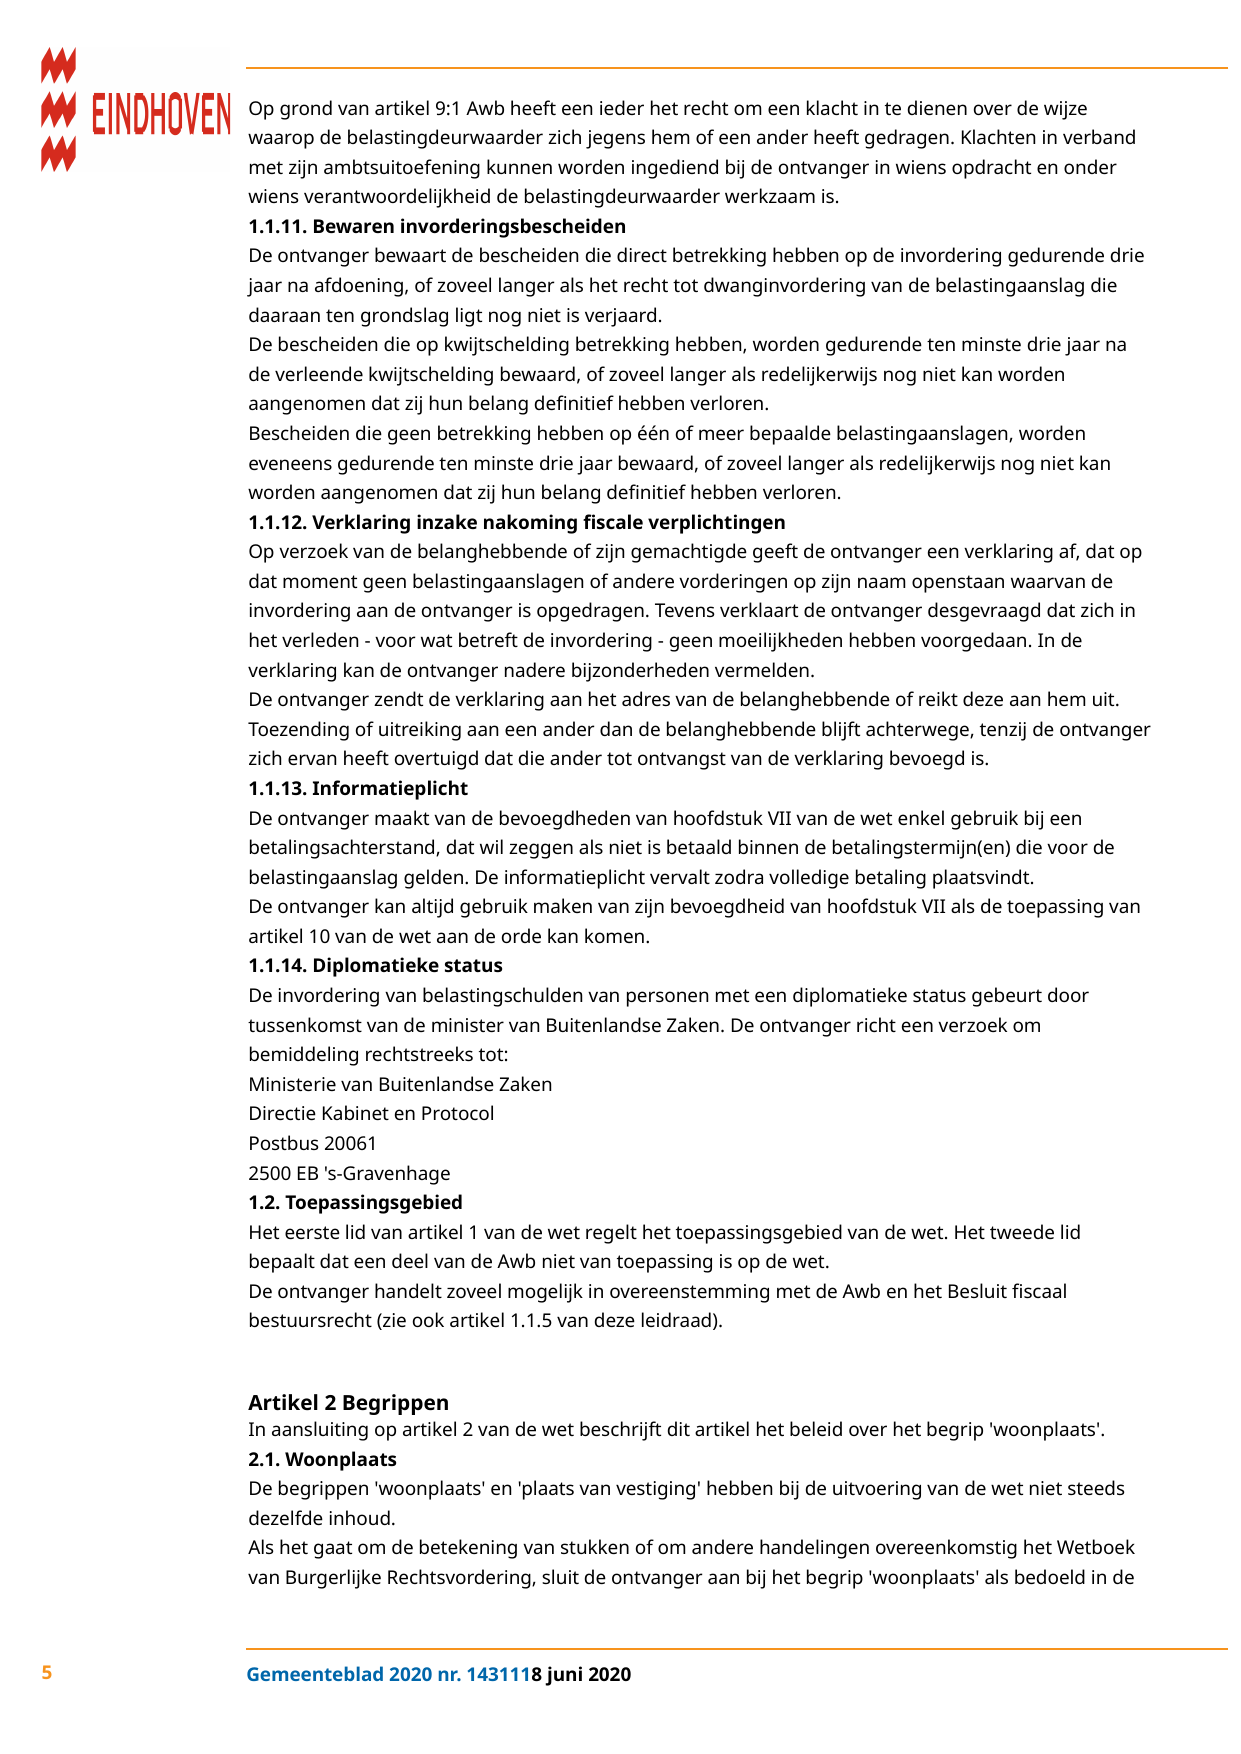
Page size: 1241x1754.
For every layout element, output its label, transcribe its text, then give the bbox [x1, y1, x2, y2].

text De invordering van belastingschulden van personen met een diplomatieke status gebeurt door tussenkomst van de minister van Buitenlandse Zaken. De ontvanger richt een verzoek om bemiddeling rechtstreeks tot: [248, 982, 1152, 1067]
text 1.2. Toepassingsgebied [248, 1189, 1152, 1215]
picture [41, 47, 231, 172]
text 1.1.13. Informatieplicht [248, 775, 1152, 801]
text In aansluiting op artikel 2 van de wet beschrijft dit artikel het beleid over het begrip 'woonplaats'. [248, 1416, 1152, 1442]
text Als het gaat om de betekening van stukken of om andere handelingen overeenkomstig het Wetboek van Burgerlijke Rechtsvordering, sluit de ontvanger aan bij het begrip 'woonplaats' als bedoeld in de [248, 1534, 1152, 1590]
text Directie Kabinet en Protocol [248, 1101, 1152, 1126]
text Postbus 20061 [248, 1130, 1152, 1156]
text 2.1. Woonplaats [248, 1446, 1152, 1471]
text De ontvanger zendt de verklaring aan het adres van de belanghebbende of reikt deze aan hem uit. Toezending of uitreiking aan een ander dan de belanghebbende blijft achterwege, tenzij de ontvanger zich ervan heeft overtuigd dat die ander tot ontvangst van de verklaring bevoegd is. [248, 686, 1152, 771]
text De ontvanger bewaart de bescheiden die direct betrekking hebben op de invordering gedurende drie jaar na afdoening, of zoveel langer als het recht tot dwanginvordering van de belastingaanslag die daaraan ten grondslag ligt nog niet is verjaard. [248, 243, 1152, 328]
text Op verzoek van de belanghebbende of zijn gemachtigde geeft de ontvanger een verklaring af, dat op dat moment geen belastingaanslagen of andere vorderingen op zijn naam openstaan waarvan de invordering aan de ontvanger is opgedragen. Tevens verklaart de ontvanger desgevraagd dat zich in het verleden - voor wat betreft de invordering - geen moeilijkheden hebben voorgedaan. In de verklaring kan de ontvanger nadere bijzonderheden vermelden. [248, 538, 1152, 683]
text 1.1.11. Bewaren invorderingsbescheiden [248, 213, 1152, 239]
text De bescheiden die op kwijtschelding betrekking hebben, worden gedurende ten minste drie jaar na de verleende kwijtschelding bewaard, of zoveel langer als redelijkerwijs nog niet kan worden aangenomen dat zij hun belang definitief hebben verloren. [248, 331, 1152, 416]
text De begrippen 'woonplaats' en 'plaats van vestiging' hebben bij de uitvoering van de wet niet steeds dezelfde inhoud. [248, 1475, 1152, 1531]
text Ministerie van Buitenlandse Zaken [248, 1071, 1152, 1097]
text De ontvanger kan altijd gebruik maken van zijn bevoegdheid van hoofdstuk VII als de toepassing van artikel 10 van de wet aan de orde kan komen. [248, 893, 1152, 949]
text 1.1.14. Diplomatieke status [248, 953, 1152, 978]
text 2500 EB 's-Gravenhage [248, 1160, 1152, 1186]
text Artikel 2 Begrippen [248, 1388, 1152, 1416]
text De ontvanger handelt zoveel mogelijk in overeenstemming met de Awb en het Besluit fiscaal bestuursrecht (zie ook artikel 1.1.5 van deze leidraad). [248, 1278, 1152, 1333]
text Op grond van artikel 9:1 Awb heeft een ieder het recht om een klacht in te dienen over de wijze waarop de belastingdeurwaarder zich jegens hem of een ander heeft gedragen. Klachten in verband met zijn ambtsuitoefening kunnen worden ingediend bij de ontvanger in wiens opdracht en onder wiens verantwoordelijkheid de belastingdeurwaarder werkzaam is. [248, 95, 1152, 209]
text De ontvanger maakt van de bevoegdheden van hoofdstuk VII van de wet enkel gebruik bij een betalingsachterstand, dat wil zeggen als niet is betaald binnen de betalingstermijn(en) die voor de belastingaanslag gelden. De informatieplicht vervalt zodra volledige betaling plaatsvindt. [248, 805, 1152, 890]
text Het eerste lid van artikel 1 van de wet regelt het toepassingsgebied van de wet. Het tweede lid bepaalt dat een deel van de Awb niet van toepassing is op de wet. [248, 1219, 1152, 1274]
text Bescheiden die geen betrekking hebben op één of meer bepaalde belastingaanslagen, worden eveneens gedurende ten minste drie jaar bewaard, of zoveel langer als redelijkerwijs nog niet kan worden aangenomen dat zij hun belang definitief hebben verloren. [248, 420, 1152, 505]
text 1.1.12. Verklaring inzake nakoming fiscale verplichtingen [248, 509, 1152, 535]
